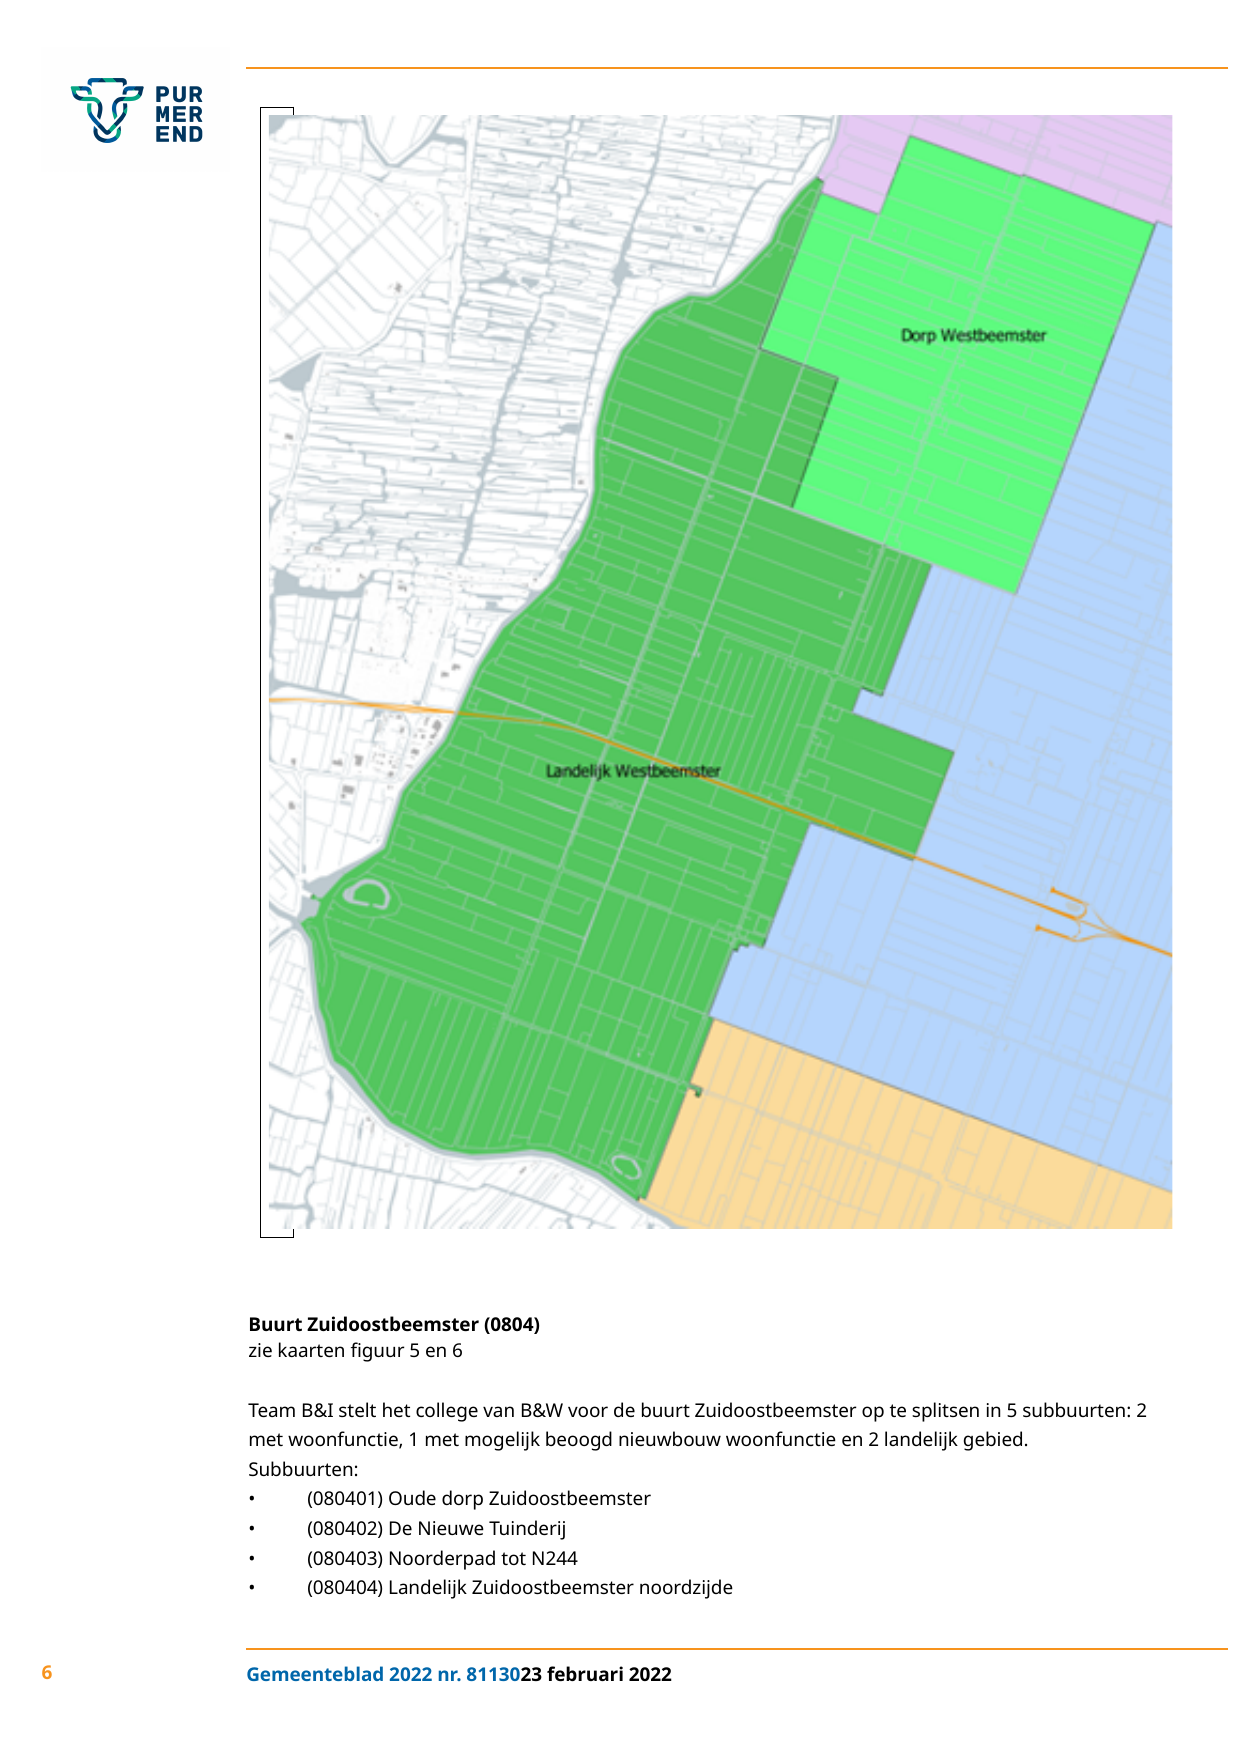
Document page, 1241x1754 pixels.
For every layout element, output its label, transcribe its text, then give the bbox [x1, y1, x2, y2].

list (080404) Landelijk Zuidoostbeemster noordzijde [248, 1574, 1152, 1600]
picture [268, 115, 1173, 1229]
text zie kaarten figuur 5 en 6 [248, 1338, 1152, 1363]
text Team B&I stelt het college van B&W voor de buurt Zuidoostbeemster op te splitsen in 5 subbuurten: 2 met woonfunctie, 1 met mogelijk beoogd nieuwbouw woonfunctie en 2 landelijk gebied. [248, 1397, 1152, 1452]
text Subbuurten: [248, 1456, 1152, 1482]
list (080401) Oude dorp Zuidoostbeemster [248, 1486, 1152, 1511]
list (080402) De Nieuwe Tuinderij [248, 1515, 1152, 1541]
picture [41, 47, 231, 172]
text Buurt Zuidoostbeemster (0804) [248, 1309, 1152, 1338]
list (080403) Noorderpad tot N244 [248, 1545, 1152, 1570]
